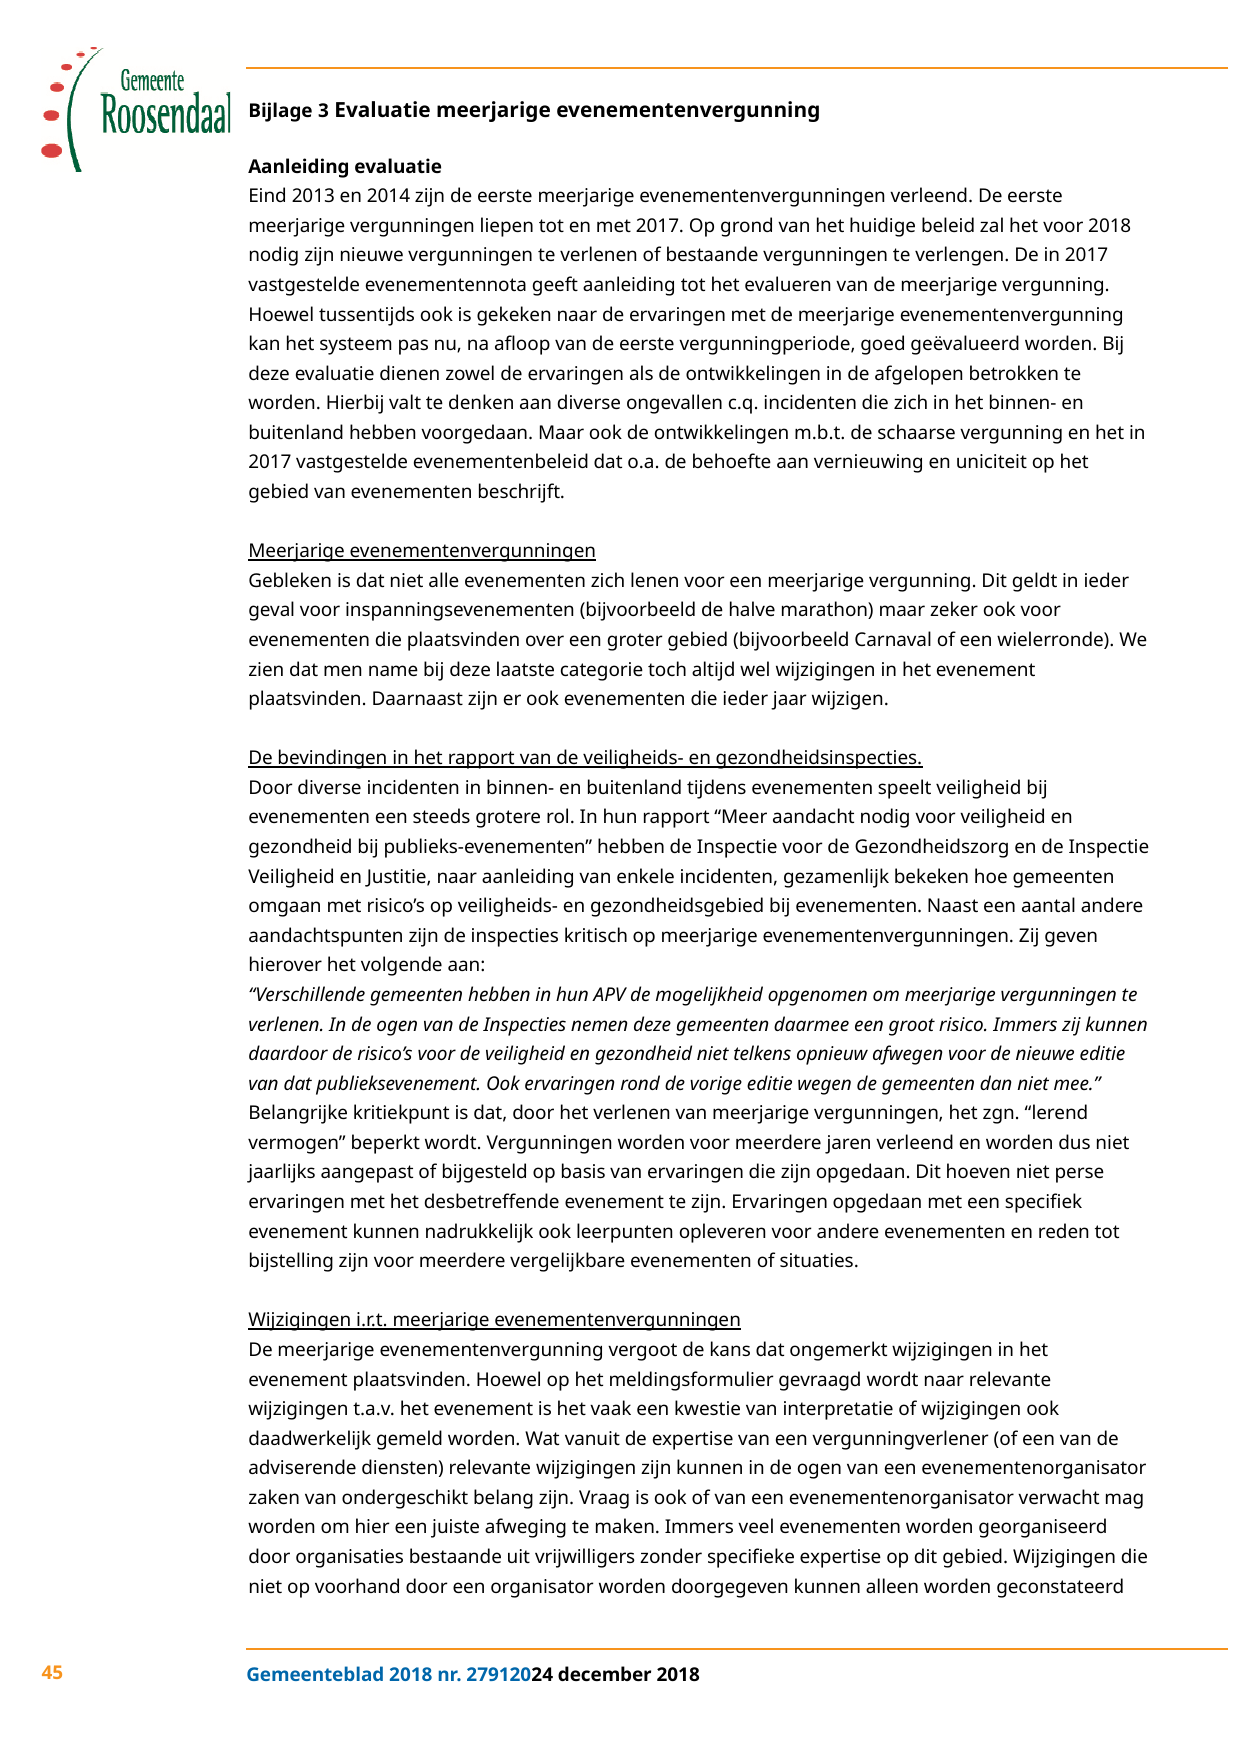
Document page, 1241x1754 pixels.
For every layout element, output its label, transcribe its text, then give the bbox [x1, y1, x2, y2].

text Door diverse incidenten in binnen- en buitenland tijdens evenementen speelt veiligheid bij evenementen een steeds grotere rol. In hun rapport “Meer aandacht nodig voor veiligheid en gezondheid bij publieks-evenementen” hebben de Inspectie voor de Gezondheidszorg en de Inspectie Veiligheid en Justitie, naar aanleiding van enkele incidenten, gezamenlijk bekeken hoe gemeenten omgaan met risico’s op veiligheids- en gezondheidsgebied bij evenementen. Naast een aantal andere aandachtspunten zijn de inspecties kritisch op meerjarige evenementenvergunningen. Zij geven hierover het volgende aan: [248, 774, 1152, 977]
text Gebleken is dat niet alle evenementen zich lenen voor een meerjarige vergunning. Dit geldt in ieder geval voor inspanningsevenementen (bijvoorbeeld de halve marathon) maar zeker ook voor evenementen die plaatsvinden over een groter gebied (bijvoorbeeld Carnaval of een wielerronde). We zien dat men name bij deze laatste categorie toch altijd wel wijzigingen in het evenement plaatsvinden. Daarnaast zijn er ook evenementen die ieder jaar wijzigen. [248, 567, 1152, 711]
picture [41, 47, 231, 172]
text Aanleiding evaluatie [248, 153, 1152, 179]
text De bevindingen in het rapport van de veiligheids- en gezondheidsinspecties. [248, 744, 1152, 770]
text De meerjarige evenementenvergunning vergoot de kans dat ongemerkt wijzigingen in het evenement plaatsvinden. Hoewel op het meldingsformulier gevraagd wordt naar relevante wijzigingen t.a.v. het evenement is het vaak een kwestie van interpretatie of wijzigingen ook daadwerkelijk gemeld worden. Wat vanuit de expertise van een vergunningverlener (of een van de adviserende diensten) relevante wijzigingen zijn kunnen in de ogen van een evenementenorganisator zaken van ondergeschikt belang zijn. Vraag is ook of van een evenementenorganisator verwacht mag worden om hier een juiste afweging te maken. Immers veel evenementen worden georganiseerd door organisaties bestaande uit vrijwilligers zonder specifieke expertise op dit gebied. Wijzigingen die niet op voorhand door een organisator worden doorgegeven kunnen alleen worden geconstateerd [248, 1336, 1152, 1599]
text “Verschillende gemeenten hebben in hun APV de mogelijkheid opgenomen om meerjarige vergunningen te verlenen. In de ogen van de Inspecties nemen deze gemeenten daarmee een groot risico. Immers zij kunnen daardoor de risico’s voor de veiligheid en gezondheid niet telkens opnieuw afwegen voor de nieuwe editie van dat publieksevenement. Ook ervaringen rond de vorige editie wegen de gemeenten dan niet mee.” [248, 981, 1152, 1096]
text Eind 2013 en 2014 zijn de eerste meerjarige evenementenvergunningen verleend. De eerste meerjarige vergunningen liepen tot en met 2017. Op grond van het huidige beleid zal het voor 2018 nodig zijn nieuwe vergunningen te verlenen of bestaande vergunningen te verlengen. De in 2017 vastgestelde evenementennota geeft aanleiding tot het evalueren van de meerjarige vergunning. [248, 182, 1152, 297]
text Bijlage 3 Evaluatie meerjarige evenementenvergunning [248, 95, 1152, 123]
text Meerjarige evenementenvergunningen [248, 537, 1152, 563]
text Wijzigingen i.r.t. meerjarige evenementenvergunningen [248, 1307, 1152, 1332]
text Hoewel tussentijds ook is gekeken naar de ervaringen met de meerjarige evenementenvergunning kan het systeem pas nu, na afloop van de eerste vergunningperiode, goed geëvalueerd worden. Bij deze evaluatie dienen zowel de ervaringen als de ontwikkelingen in de afgelopen betrokken te worden. Hierbij valt te denken aan diverse ongevallen c.q. incidenten die zich in het binnen- en buitenland hebben voorgedaan. Maar ook de ontwikkelingen m.b.t. de schaarse vergunning en het in 2017 vastgestelde evenementenbeleid dat o.a. de behoefte aan vernieuwing en uniciteit op het gebied van evenementen beschrijft. [248, 301, 1152, 504]
text Belangrijke kritiekpunt is dat, door het verlenen van meerjarige vergunningen, het zgn. “lerend vermogen” beperkt wordt. Vergunningen worden voor meerdere jaren verleend en worden dus niet jaarlijks aangepast of bijgesteld op basis van ervaringen die zijn opgedaan. Dit hoeven niet perse ervaringen met het desbetreffende evenement te zijn. Ervaringen opgedaan met een specifiek evenement kunnen nadrukkelijk ook leerpunten opleveren voor andere evenementen en reden tot bijstelling zijn voor meerdere vergelijkbare evenementen of situaties. [248, 1099, 1152, 1273]
